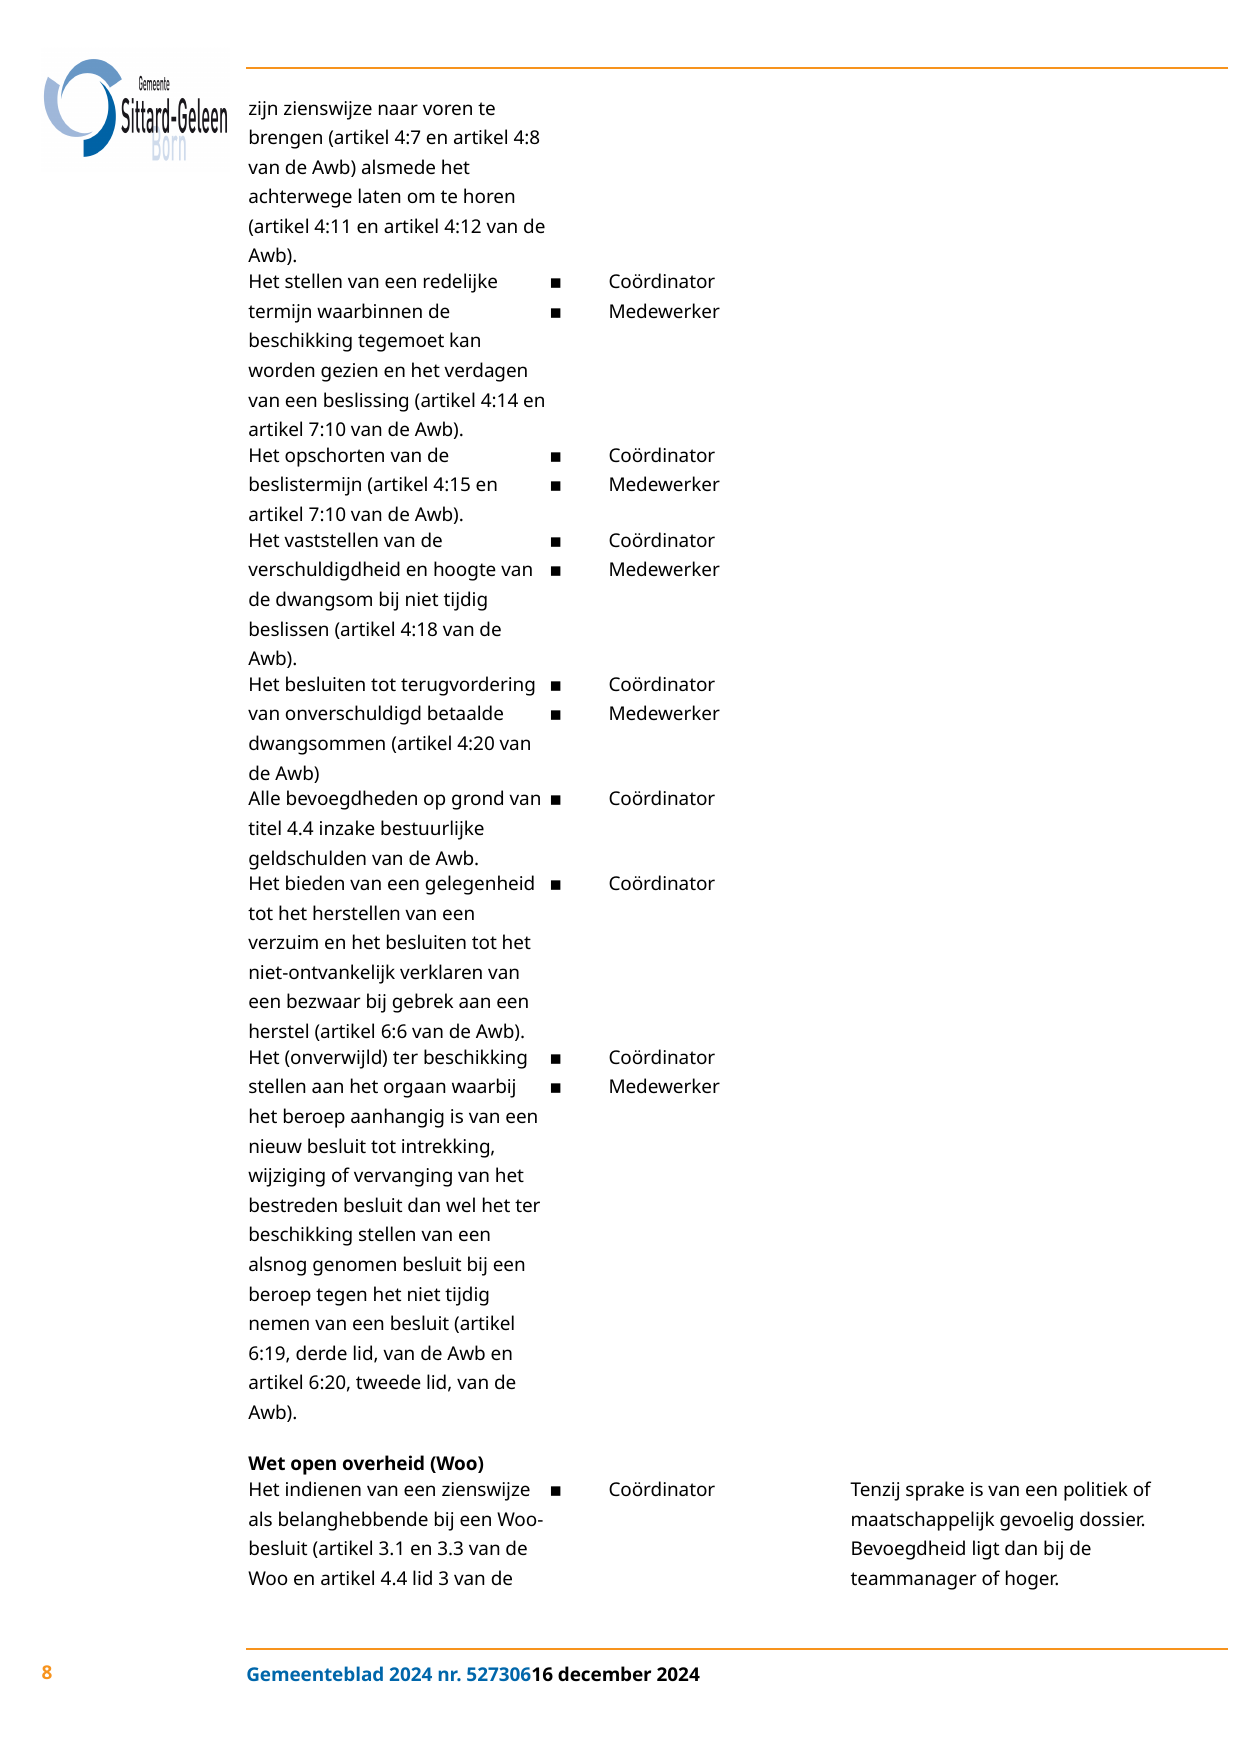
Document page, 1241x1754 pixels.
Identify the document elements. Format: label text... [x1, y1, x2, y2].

table_cell Coördinator Medewerker [549, 1044, 850, 1425]
table_cell Het opschorten van de beslistermijn (artikel 4:15 en artikel 7:10 van de Awb). [248, 442, 549, 527]
table_cell Het indienen van een zienswijze als belanghebbende bij een Woo-besluit (artikel 3.1 en 3.3 van de Woo en artikel 4.4 lid 3 van de [248, 1476, 549, 1591]
table_cell Coördinator [549, 786, 850, 870]
table_cell [549, 1451, 850, 1476]
table_cell [549, 1425, 850, 1451]
table_cell [850, 269, 1152, 442]
table_cell [850, 1451, 1152, 1476]
table_cell Het vaststellen van de verschuldigdheid en hoogte van de dwangsom bij niet tijdig beslissen (artikel 4:18 van de Awb). [248, 527, 549, 671]
table_cell Coördinator Medewerker [549, 442, 850, 527]
table_cell [850, 1044, 1152, 1425]
table_cell Tenzij sprake is van een politiek of maatschappelijk gevoelig dossier. Bevoegdheid ligt dan bij de teammanager of hoger. [850, 1476, 1152, 1591]
table_cell Wet open overheid (Woo) [248, 1451, 549, 1476]
table_cell Het besluiten tot terugvordering van onverschuldigd betaalde dwangsommen (artikel 4:20 van de Awb) [248, 671, 549, 786]
table_cell Alle bevoegdheden op grond van titel 4.4 inzake bestuurlijke geldschulden van de Awb. [248, 786, 549, 870]
table_cell Het bieden van een gelegenheid tot het herstellen van een verzuim en het besluiten tot het niet-ontvankelijk verklaren van een bezwaar bij gebrek aan een herstel (artikel 6:6 van de Awb). [248, 870, 549, 1044]
table_cell [850, 671, 1152, 786]
table_cell Coördinator [549, 870, 850, 1044]
table_cell [850, 870, 1152, 1044]
table_cell Coördinator Medewerker [549, 527, 850, 671]
picture [41, 47, 231, 172]
table_cell [850, 95, 1152, 268]
table_cell [850, 527, 1152, 671]
table_cell zijn zienswijze naar voren te brengen (artikel 4:7 en artikel 4:8 van de Awb) alsmede het achterwege laten om te horen (artikel 4:11 en artikel 4:12 van de Awb). [248, 95, 549, 268]
table_cell [850, 786, 1152, 870]
table_cell [549, 95, 850, 268]
table_cell [850, 442, 1152, 527]
table_cell Coördinator Medewerker [549, 269, 850, 442]
table_cell Coördinator [549, 1476, 850, 1591]
table_cell [248, 1425, 549, 1451]
table_cell [850, 1425, 1152, 1451]
table_cell Het stellen van een redelijke termijn waarbinnen de beschikking tegemoet kan worden gezien en het verdagen van een beslissing (artikel 4:14 en artikel 7:10 van de Awb). [248, 269, 549, 442]
table_cell Coördinator Medewerker [549, 671, 850, 786]
table_cell Het (onverwijld) ter beschikking stellen aan het orgaan waarbij het beroep aanhangig is van een nieuw besluit tot intrekking, wijziging of vervanging van het bestreden besluit dan wel het ter beschikking stellen van een alsnog genomen besluit bij een beroep tegen het niet tijdig nemen van een besluit (artikel 6:19, derde lid, van de Awb en artikel 6:20, tweede lid, van de Awb). [248, 1044, 549, 1425]
